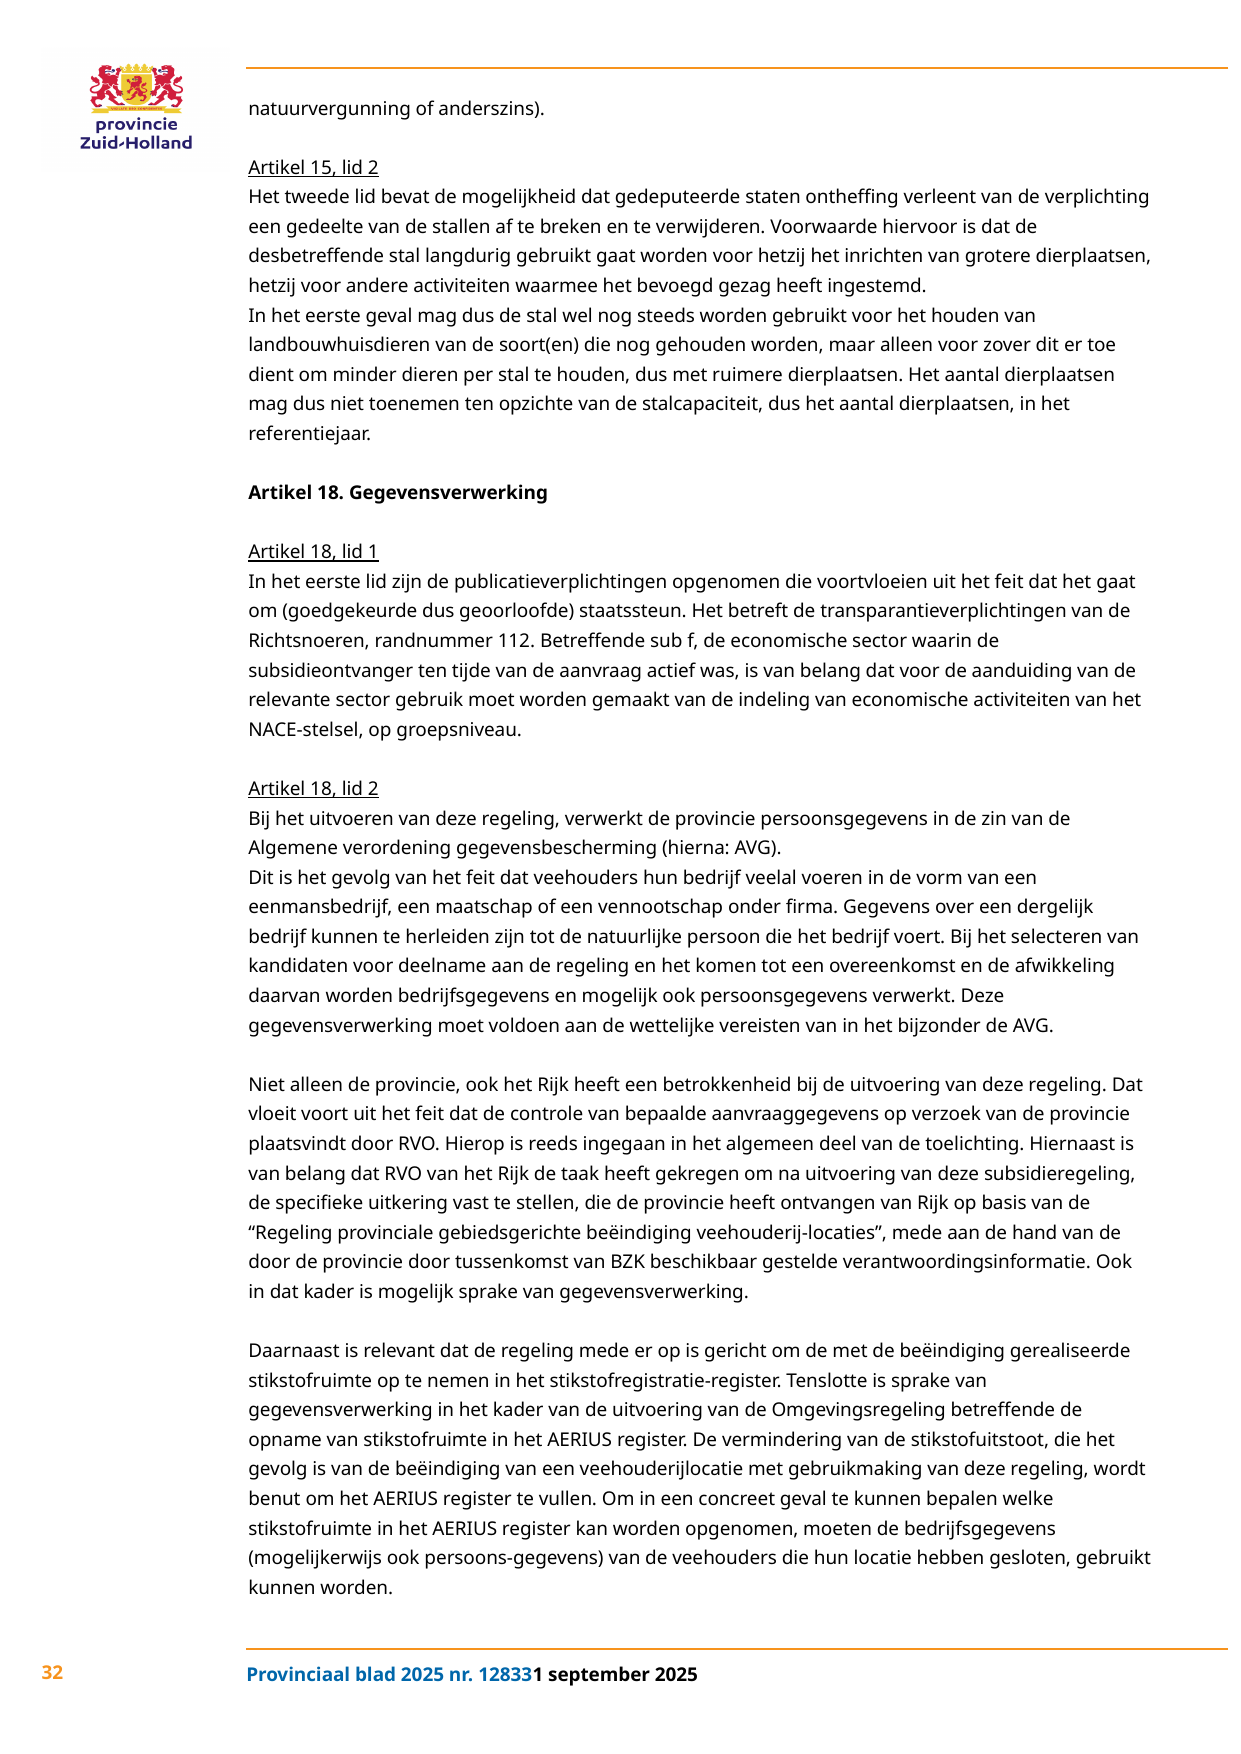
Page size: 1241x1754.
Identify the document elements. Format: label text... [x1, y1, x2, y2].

text In het eerste lid zijn de publicatieverplichtingen opgenomen die voortvloeien uit het feit dat het gaat om (goedgekeurde dus geoorloofde) staatssteun. Het betreft de transparantieverplichtingen van de Richtsnoeren, randnummer 112. Betreffende sub f, de economische sector waarin de subsidieontvanger ten tijde van de aanvraag actief was, is van belang dat voor de aanduiding van de relevante sector gebruik moet worden gemaakt van de indeling van economische activiteiten van het NACE-stelsel, op groepsniveau. [248, 568, 1152, 742]
text Daarnaast is relevant dat de regeling mede er op is gericht om de met de beëindiging gerealiseerde stikstofruimte op te nemen in het stikstofregistratie-register. Tenslotte is sprake van gegevensverwerking in het kader van de uitvoering van de Omgevingsregeling betreffende de opname van stikstofruimte in het AERIUS register. De vermindering van de stikstofuitstoot, die het gevolg is van de beëindiging van een veehouderijlocatie met gebruikmaking van deze regeling, wordt benut om het AERIUS register te vullen. Om in een concreet geval te kunnen bepalen welke stikstofruimte in het AERIUS register kan worden opgenomen, moeten de bedrijfsgegevens (mogelijkerwijs ook persoons-gegevens) van de veehouders die hun locatie hebben gesloten, gebruikt kunnen worden. [248, 1337, 1152, 1600]
text Het tweede lid bevat de mogelijkheid dat gedeputeerde staten ontheffing verleent van de verplichting een gedeelte van de stallen af te breken en te verwijderen. Voorwaarde hiervoor is dat de desbetreffende stal langdurig gebruikt gaat worden voor hetzij het inrichten van grotere dierplaatsen, hetzij voor andere activiteiten waarmee het bevoegd gezag heeft ingestemd. [248, 183, 1152, 298]
text Niet alleen de provincie, ook het Rijk heeft een betrokkenheid bij de uitvoering van deze regeling. Dat vloeit voort uit het feit dat de controle van bepaalde aanvraaggegevens op verzoek van de provincie plaatsvindt door RVO. Hierop is reeds ingegaan in het algemeen deel van de toelichting. Hiernaast is van belang dat RVO van het Rijk de taak heeft gekregen om na uitvoering van deze subsidieregeling, de specifieke uitkering vast te stellen, die de provincie heeft ontvangen van Rijk op basis van de “Regeling provinciale gebiedsgerichte beëindiging veehouderij-locaties”, mede aan de hand van de door de provincie door tussenkomst van BZK beschikbaar gestelde verantwoordingsinformatie. Ook in dat kader is mogelijk sprake van gegevensverwerking. [248, 1071, 1152, 1304]
text In het eerste geval mag dus de stal wel nog steeds worden gebruikt voor het houden van landbouwhuisdieren van de soort(en) die nog gehouden worden, maar alleen voor zover dit er toe dient om minder dieren per stal te houden, dus met ruimere dierplaatsen. Het aantal dierplaatsen mag dus niet toenemen ten opzichte van de stalcapaciteit, dus het aantal dierplaatsen, in het referentiejaar. [248, 302, 1152, 446]
text Dit is het gevolg van het feit dat veehouders hun bedrijf veelal voeren in de vorm van een eenmansbedrijf, een maatschap of een vennootschap onder firma. Gegevens over een dergelijk bedrijf kunnen te herleiden zijn tot de natuurlijke persoon die het bedrijf voert. Bij het selecteren van kandidaten voor deelname aan de regeling en het komen tot een overeenkomst en de afwikkeling daarvan worden bedrijfsgegevens en mogelijk ook persoonsgegevens verwerkt. Deze gegevensverwerking moet voldoen aan de wettelijke vereisten van in het bijzonder de AVG. [248, 864, 1152, 1038]
text Artikel 18, lid 1 [248, 538, 1152, 564]
picture [41, 47, 231, 172]
text Bij het uitvoeren van deze regeling, verwerkt de provincie persoonsgegevens in de zin van de Algemene verordening gegevensbescherming (hierna: AVG). [248, 805, 1152, 860]
text Artikel 18, lid 2 [248, 775, 1152, 801]
text natuurvergunning of anderszins). [248, 95, 1152, 121]
text Artikel 18. Gegevensverwerking [248, 479, 1152, 505]
text Artikel 15, lid 2 [248, 154, 1152, 180]
